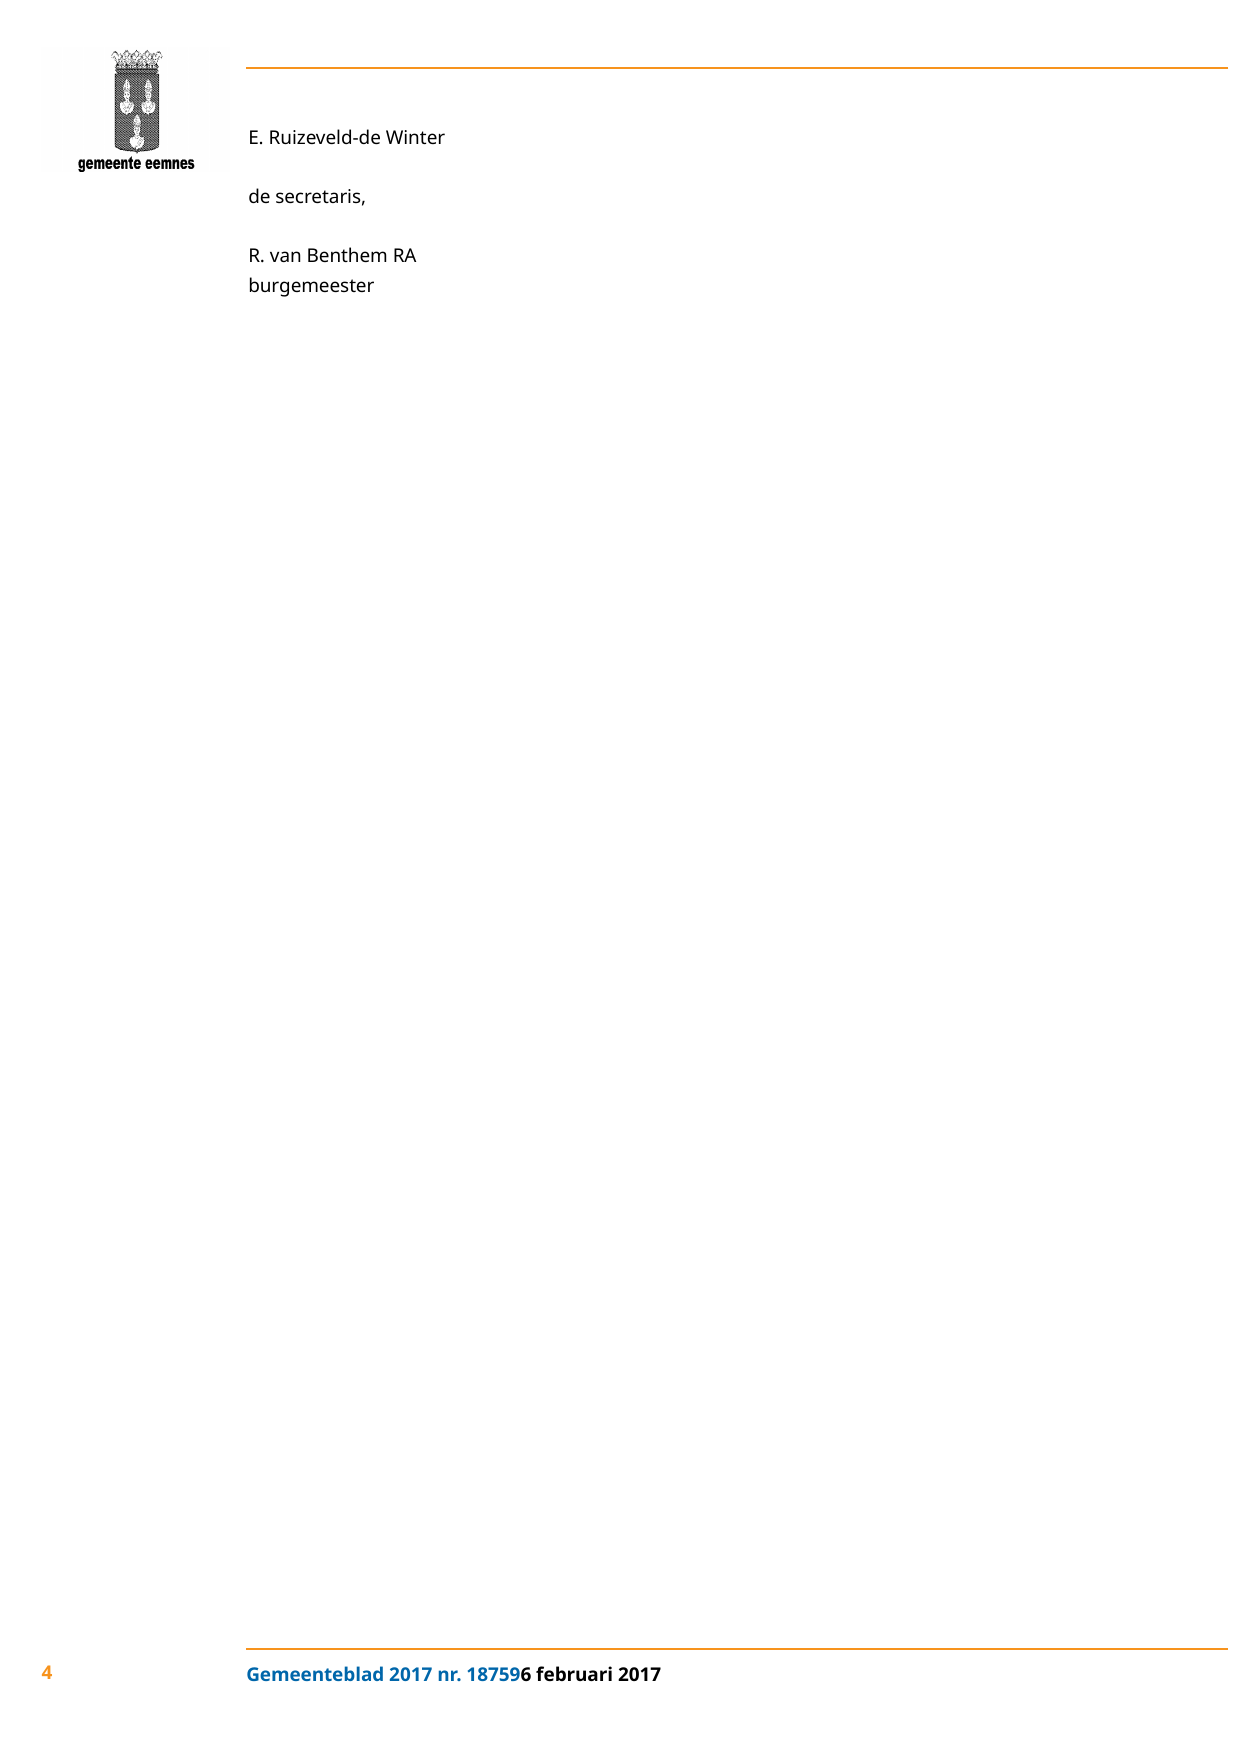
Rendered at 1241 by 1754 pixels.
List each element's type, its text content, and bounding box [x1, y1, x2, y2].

text de secretaris, [248, 183, 1152, 209]
text R. van Benthem RA [248, 243, 1152, 268]
text E. Ruizeveld-de Winter [248, 124, 1152, 150]
picture [41, 47, 231, 172]
text burgemeester [248, 272, 1152, 298]
